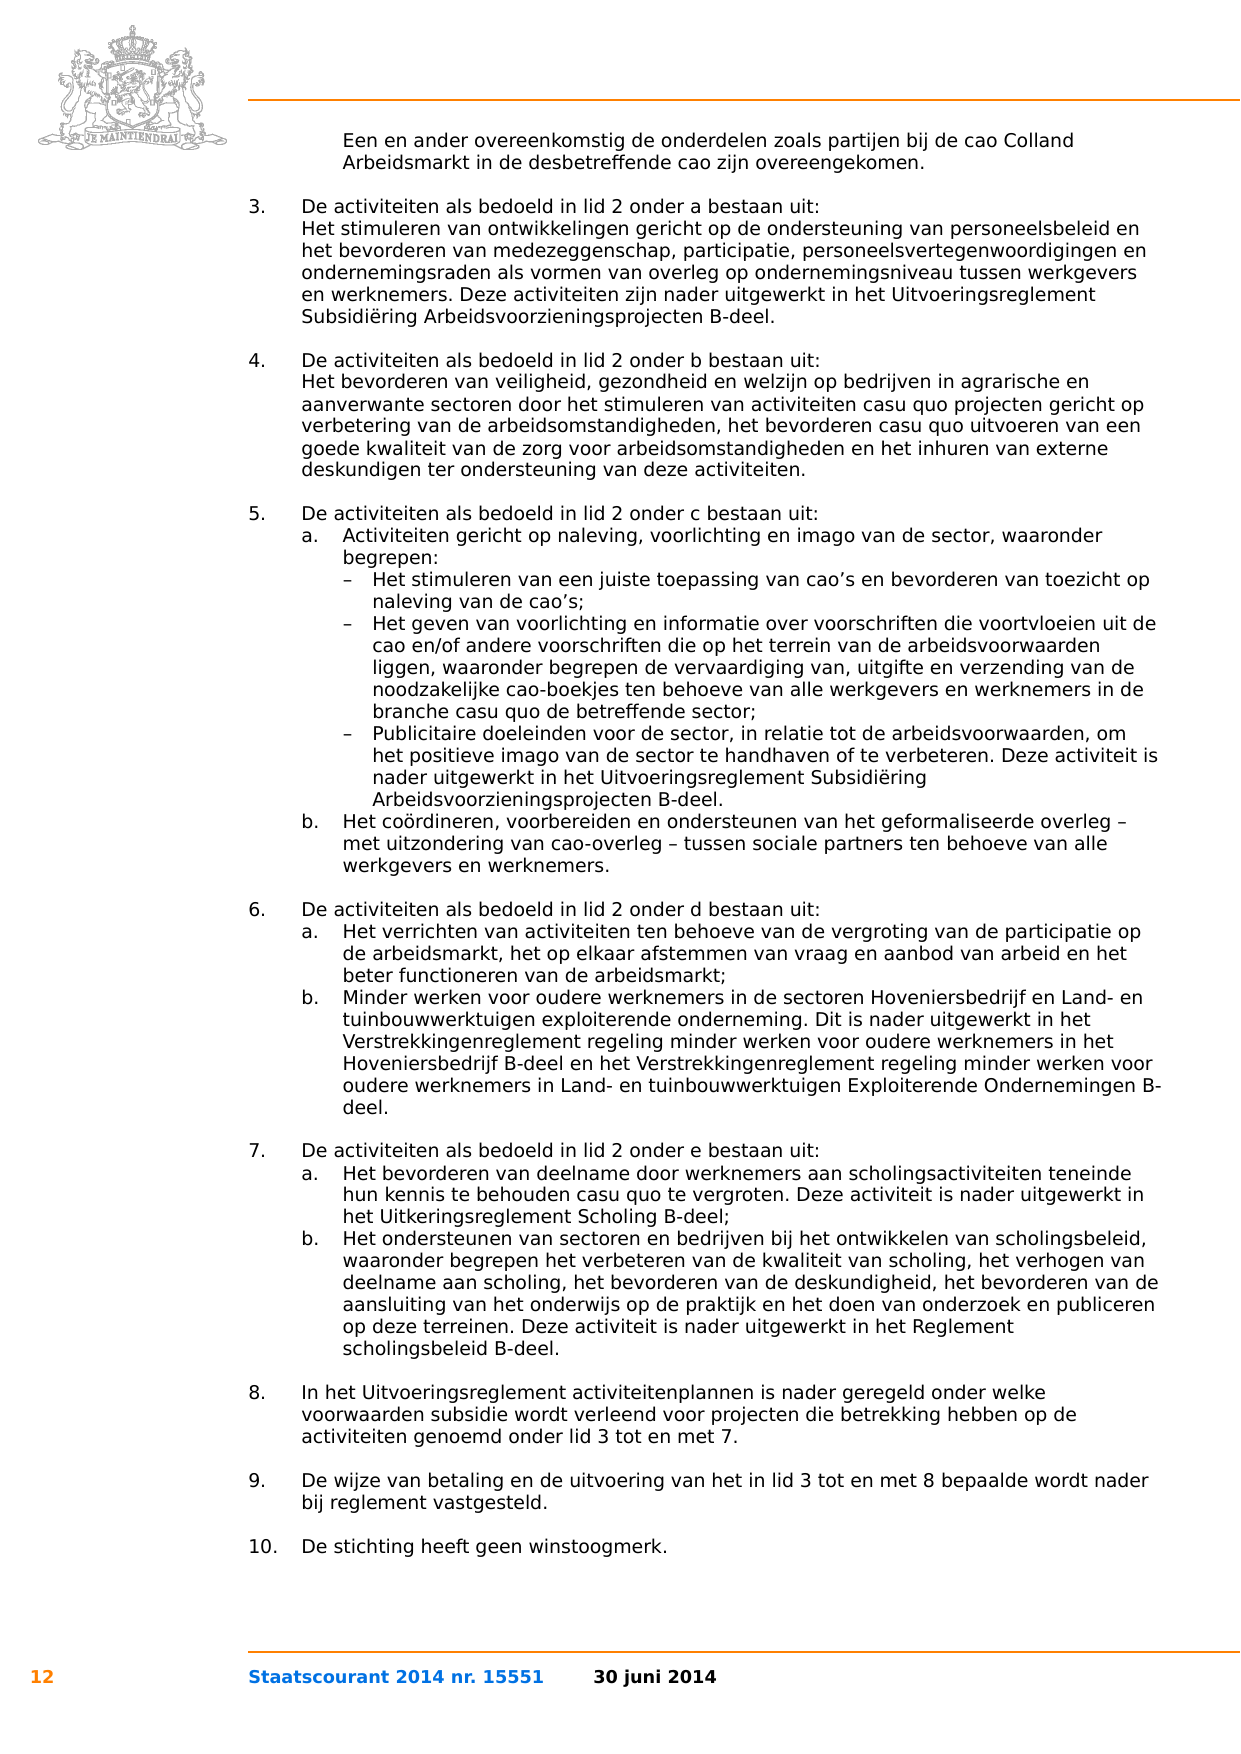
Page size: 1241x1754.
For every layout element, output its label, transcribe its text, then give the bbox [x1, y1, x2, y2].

text 8. In het Uitvoeringsreglement activiteitenplannen is nader geregeld onder welke voorwaarden subsidie wordt verleend voor projecten die betrekking hebben op de activiteiten genoemd onder lid 3 tot en met 7. [248, 1382, 1163, 1448]
text 5. De activiteiten als bedoeld in lid 2 onder c bestaan uit: [248, 503, 1163, 525]
text Het stimuleren van ontwikkelingen gericht op de ondersteuning van personeelsbeleid en het bevorderen van medezeggenschap, participatie, personeelsvertegenwoordigingen en ondernemingsraden als vormen van overleg op ondernemingsniveau tussen werkgevers en werknemers. Deze activiteiten zijn nader uitgewerkt in het Uitvoeringsreglement Subsidiëring Arbeidsvoorzieningsprojecten B-deel. [301, 218, 1163, 328]
text 6. De activiteiten als bedoeld in lid 2 onder d bestaan uit: [248, 899, 1163, 921]
text a. Activiteiten gericht op naleving, voorlichting en imago van de sector, waaronder begrepen: [301, 525, 1163, 569]
text a. Het verrichten van activiteiten ten behoeve van de vergroting van de participatie op de arbeidsmarkt, het op elkaar afstemmen van vraag en aanbod van arbeid en het beter functioneren van de arbeidsmarkt; [301, 921, 1163, 987]
text b. Minder werken voor oudere werknemers in de sectoren Hoveniersbedrijf en Land- en tuinbouwwerktuigen exploiterende onderneming. Dit is nader uitgewerkt in het Verstrekkingenreglement regeling minder werken voor oudere werknemers in het Hoveniersbedrijf B-deel en het Verstrekkingenreglement regeling minder werken voor oudere werknemers in Land- en tuinbouwwerktuigen Exploiterende Ondernemingen B-deel. [301, 987, 1163, 1118]
text 4. De activiteiten als bedoeld in lid 2 onder b bestaan uit: [248, 349, 1163, 371]
text – Publicitaire doeleinden voor de sector, in relatie tot de arbeidsvoorwaarden, om het positieve imago van de sector te handhaven of te verbeteren. Deze activiteit is nader uitgewerkt in het Uitvoeringsreglement Subsidiëring Arbeidsvoorzieningsprojecten B-deel. [343, 723, 1163, 811]
text b. Het coördineren, voorbereiden en ondersteunen van het geformaliseerde overleg – met uitzondering van cao-overleg – tussen sociale partners ten behoeve van alle werkgevers en werknemers. [301, 811, 1163, 877]
text 3. De activiteiten als bedoeld in lid 2 onder a bestaan uit: [248, 196, 1163, 218]
text Een en ander overeenkomstig de onderdelen zoals partijen bij de cao Colland Arbeidsmarkt in de desbetreffende cao zijn overeengekomen. [342, 130, 1163, 174]
text – Het stimuleren van een juiste toepassing van cao’s en bevorderen van toezicht op naleving van de cao’s; [343, 569, 1163, 613]
text 7. De activiteiten als bedoeld in lid 2 onder e bestaan uit: [248, 1140, 1163, 1162]
text 10. De stichting heeft geen winstoogmerk. [248, 1536, 1163, 1558]
picture [38, 25, 227, 150]
text b. Het ondersteunen van sectoren en bedrijven bij het ontwikkelen van scholingsbeleid, waaronder begrepen het verbeteren van de kwaliteit van scholing, het verhogen van deelname aan scholing, het bevorderen van de deskundigheid, het bevorderen van de aansluiting van het onderwijs op de praktijk en het doen van onderzoek en publiceren op deze terreinen. Deze activiteit is nader uitgewerkt in het Reglement scholingsbeleid B-deel. [301, 1228, 1163, 1360]
text a. Het bevorderen van deelname door werknemers aan scholingsactiviteiten teneinde hun kennis te behouden casu quo te vergroten. Deze activiteit is nader uitgewerkt in het Uitkeringsreglement Scholing B-deel; [301, 1162, 1163, 1228]
text Het bevorderen van veiligheid, gezondheid en welzijn op bedrijven in agrarische en aanverwante sectoren door het stimuleren van activiteiten casu quo projecten gericht op verbetering van de arbeidsomstandigheden, het bevorderen casu quo uitvoeren van een goede kwaliteit van de zorg voor arbeidsomstandigheden en het inhuren van externe deskundigen ter ondersteuning van deze activiteiten. [301, 371, 1163, 481]
text – Het geven van voorlichting en informatie over voorschriften die voortvloeien uit de cao en/of andere voorschriften die op het terrein van de arbeidsvoorwaarden liggen, waaronder begrepen de vervaardiging van, uitgifte en verzending van de noodzakelijke cao-boekjes ten behoeve van alle werkgevers en werknemers in de branche casu quo de betreffende sector; [343, 613, 1163, 723]
text 9. De wijze van betaling en de uitvoering van het in lid 3 tot en met 8 bepaalde wordt nader bij reglement vastgesteld. [248, 1470, 1163, 1514]
